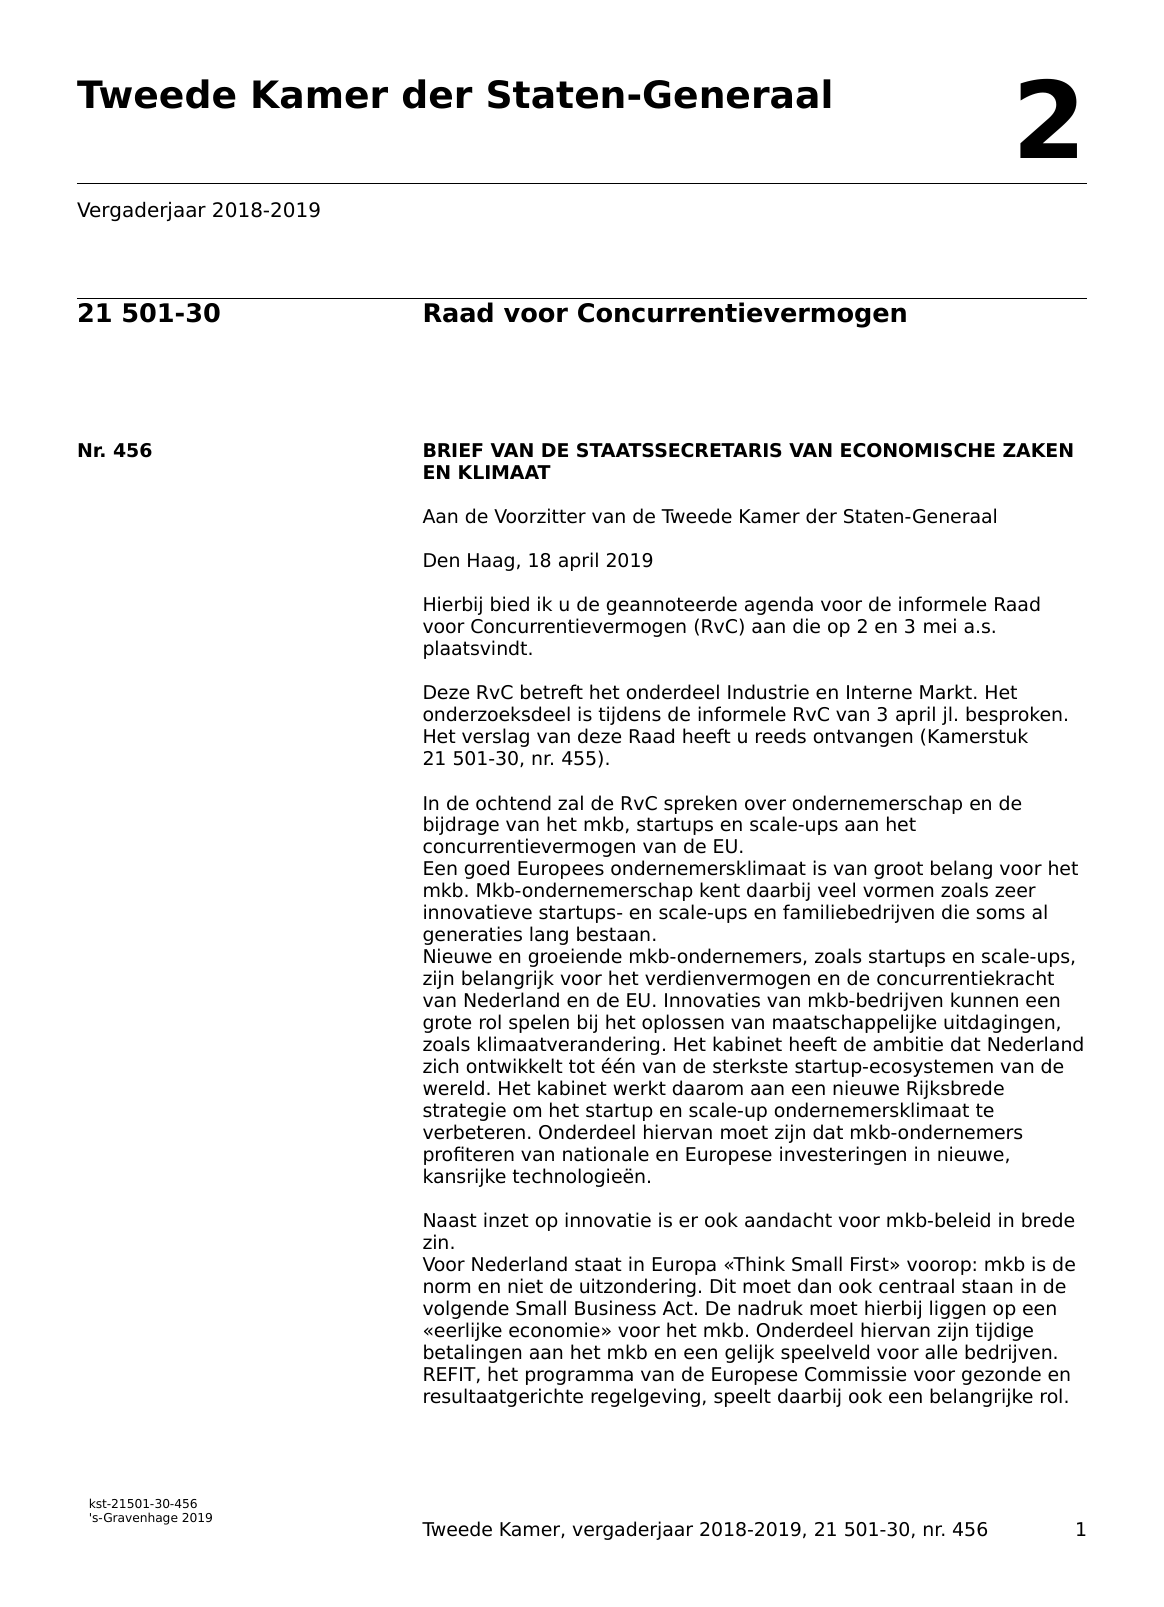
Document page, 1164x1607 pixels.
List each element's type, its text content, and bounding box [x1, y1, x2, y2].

text In de ochtend zal de RvC spreken over ondernemerschap en de bijdrage van het mkb, startups en scale-ups aan het concurrentievermogen van de EU. [422, 792, 1087, 858]
text kst-21501-30-456 [88, 1497, 323, 1511]
subtitle 21 501-30 Raad voor Concurrentievermogen [77, 299, 1087, 329]
text Nieuwe en groeiende mkb-ondernemers, zoals startups en scale-ups, zijn belangrijk voor het verdienvermogen en de concurrentiekracht van Nederland en de EU. Innovaties van mkb-bedrijven kunnen een grote rol spelen bij het oplossen van maatschappelijke uitdagingen, zoals klimaatverandering. Het kabinet heeft de ambitie dat Nederland zich ontwikkelt tot één van de sterkste startup-ecosystemen van de wereld. Het kabinet werkt daarom aan een nieuwe Rijksbrede strategie om het startup en scale-up ondernemersklimaat te verbeteren. Onderdeel hiervan moet zijn dat mkb-ondernemers profiteren van nationale en Europese investeringen in nieuwe, kansrijke technologieën. [422, 946, 1087, 1188]
table_header Tweede Kamer der Staten-Generaal [77, 59, 886, 183]
text Hierbij bied ik u de geannoteerde agenda voor de informele Raad voor Concurrentievermogen (RvC) aan die op 2 en 3 mei a.s. plaatsvindt. [422, 594, 1087, 660]
text Voor Nederland staat in Europa «Think Small First» voorop: mkb is de norm en niet de uitzondering. Dit moet dan ook centraal staan in de volgende Small Business Act. De nadruk moet hierbij liggen op een «eerlijke economie» voor het mkb. Onderdeel hiervan zijn tijdige betalingen aan het mkb en een gelijk speelveld voor alle bedrijven. REFIT, het programma van de Europese Commissie voor gezonde en resultaatgerichte regelgeving, speelt daarbij ook een belangrijke rol. [422, 1254, 1087, 1408]
table_header 2 [886, 59, 1087, 183]
text Deze RvC betreft het onderdeel Industrie en Interne Markt. Het onderzoeksdeel is tijdens de informele RvC van 3 april jl. besproken. Het verslag van deze Raad heeft u reeds ontvangen (Kamerstuk 21 501-30, nr. 455). [422, 682, 1087, 770]
text Een goed Europees ondernemersklimaat is van groot belang voor het mkb. Mkb-ondernemerschap kent daarbij veel vormen zoals zeer innovatieve startups- en scale-ups en familiebedrijven die soms al generaties lang bestaan. [422, 858, 1087, 946]
text Naast inzet op innovatie is er ook aandacht voor mkb-beleid in brede zin. [422, 1210, 1087, 1254]
table_cell Vergaderjaar 2018-2019 [77, 184, 1087, 298]
text Aan de Voorzitter van de Tweede Kamer der Staten-Generaal [422, 506, 1087, 528]
text 's-Gravenhage 2019 [88, 1511, 323, 1525]
text Den Haag, 18 april 2019 [422, 550, 1087, 572]
subtitle Nr. 456 BRIEF VAN DE STAATSSECRETARIS VAN ECONOMISCHE ZAKEN EN KLIMAAT [77, 440, 1087, 484]
